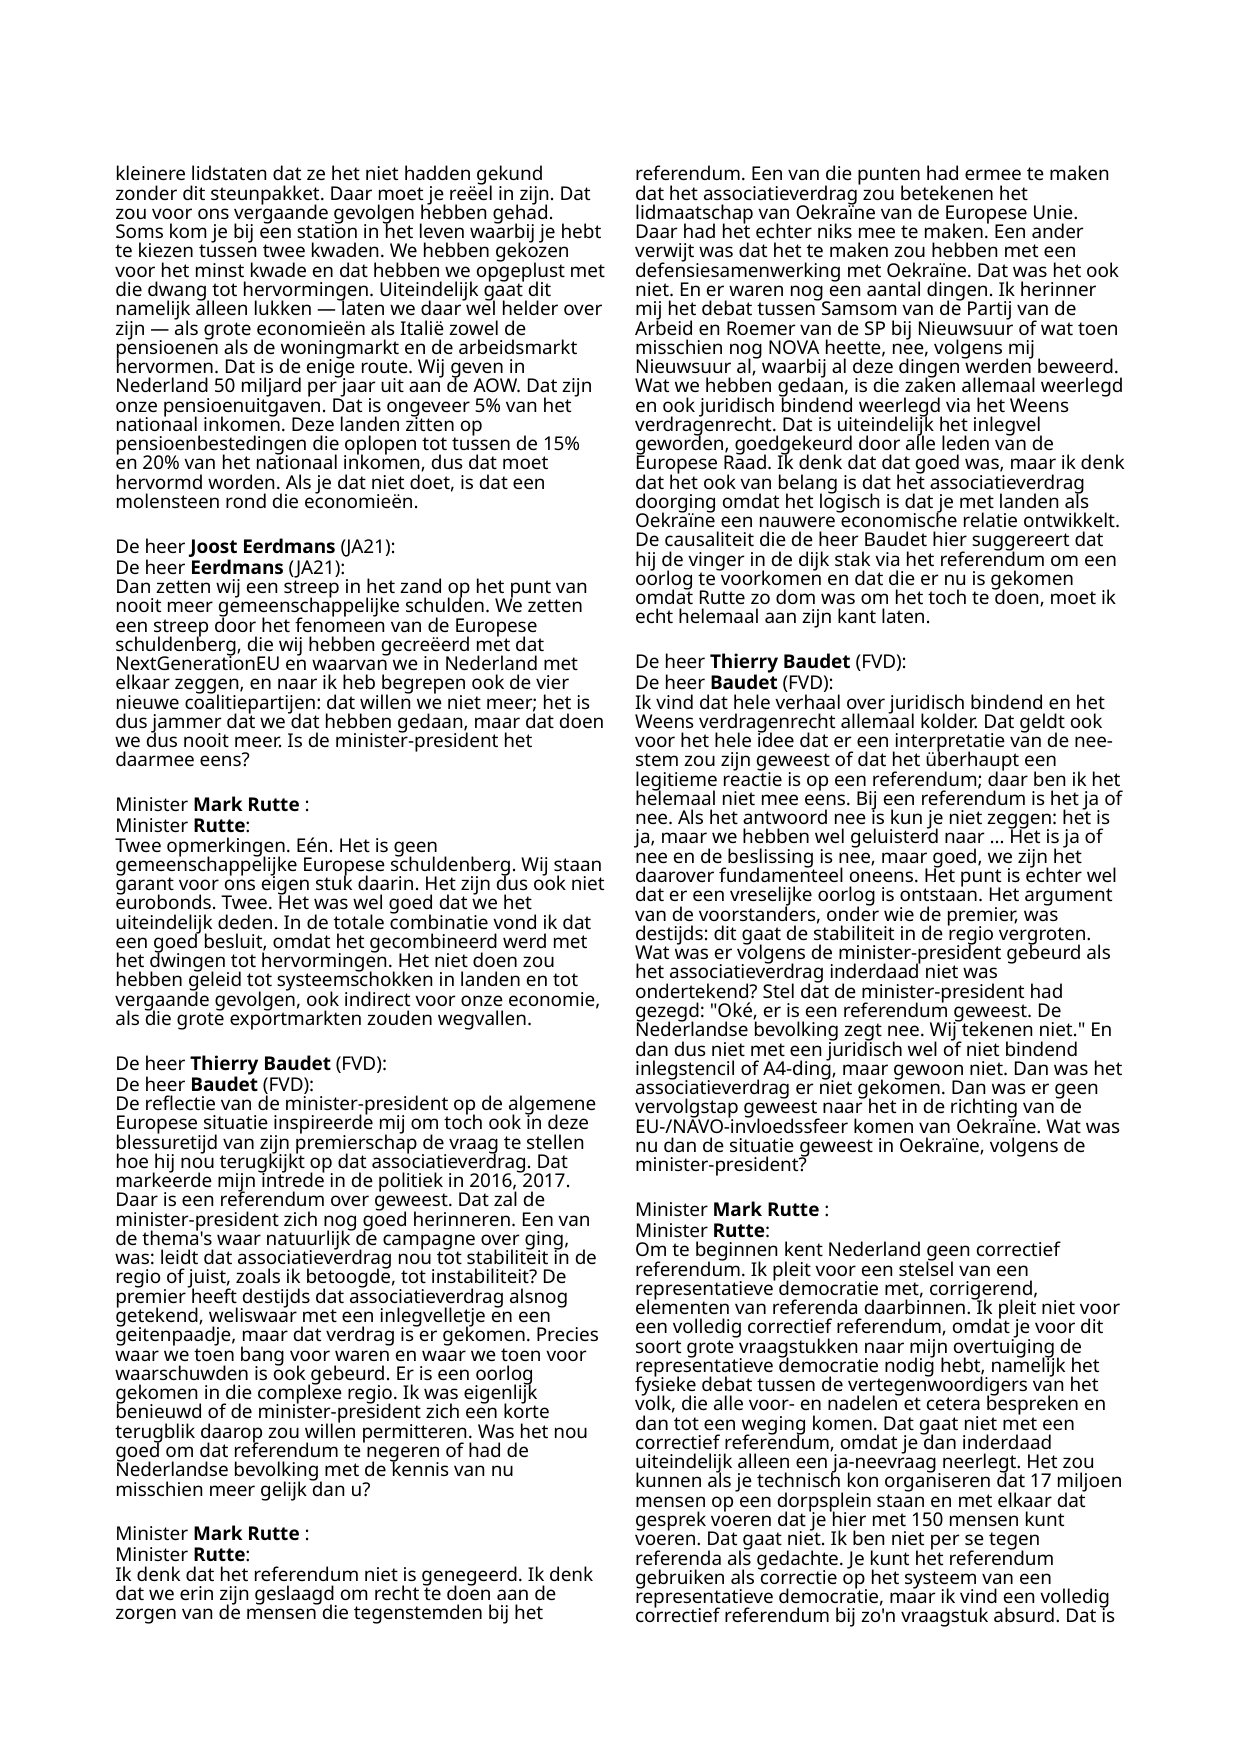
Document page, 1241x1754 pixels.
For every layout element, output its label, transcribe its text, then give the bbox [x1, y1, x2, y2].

text Minister Mark Rutte : [115, 792, 605, 817]
text De heer Thierry Baudet (FVD): [115, 1050, 605, 1076]
text De reflectie van de minister-president op de algemene Europese situatie inspireerde mij om toch ook in deze blessuretijd van zijn premierschap de vraag te stellen hoe hij nou terugkijkt op dat associatieverdrag. Dat markeerde mijn intrede in de politiek in 2016, 2017. Daar is een referendum over geweest. Dat zal de minister-president zich nog goed herinneren. Een van de thema's waar natuurlijk de campagne over ging, was: leidt dat associatieverdrag nou tot stabiliteit in de regio of juist, zoals ik betoogde, tot instabiliteit? De premier heeft destijds dat associatieverdrag alsnog getekend, weliswaar met een inlegvelletje en een geitenpaadje, maar dat verdrag is er gekomen. Precies waar we toen bang voor waren en waar we toen voor waarschuwden is ook gebeurd. Er is een oorlog gekomen in die complexe regio. Ik was eigenlijk benieuwd of de minister-president zich een korte terugblik daarop zou willen permitteren. Was het nou goed om dat referendum te negeren of had de Nederlandse bevolking met de kennis van nu misschien meer gelijk dan u? [115, 1095, 605, 1500]
text Minister Mark Rutte : [115, 1521, 605, 1546]
text De heer Eerdmans (JA21): [115, 559, 605, 578]
text Minister Rutte: [115, 817, 605, 837]
text Om te beginnen kent Nederland geen correctief referendum. Ik pleit voor een stelsel van een representatieve democratie met, corrigerend, elementen van referenda daarbinnen. Ik pleit niet voor een volledig correctief referendum, omdat je voor dit soort grote vraagstukken naar mijn overtuiging de representatieve democratie nodig hebt, namelijk het fysieke debat tussen de vertegenwoordigers van het volk, die alle voor- en nadelen et cetera bespreken en dan tot een weging komen. Dat gaat niet met een correctief referendum, omdat je dan inderdaad uiteindelijk alleen een ja-neevraag neerlegt. Het zou kunnen als je technisch kon organiseren dat 17 miljoen mensen op een dorpsplein staan en met elkaar dat gesprek voeren dat je hier met 150 mensen kunt voeren. Dat gaat niet. Ik ben niet per se tegen referenda als gedachte. Je kunt het referendum gebruiken als correctie op het systeem van een representatieve democratie, maar ik vind een volledig correctief referendum bij zo'n vraagstuk absurd. Dat is [635, 1241, 1125, 1627]
text De heer Baudet (FVD): [635, 674, 1125, 694]
text De heer Baudet (FVD): [115, 1076, 605, 1095]
text Minister Rutte: [115, 1546, 605, 1566]
text referendum. Een van die punten had ermee te maken dat het associatieverdrag zou betekenen het lidmaatschap van Oekraïne van de Europese Unie. Daar had het echter niks mee te maken. Een ander verwijt was dat het te maken zou hebben met een defensiesamenwerking met Oekraïne. Dat was het ook niet. En er waren nog een aantal dingen. Ik herinner mij het debat tussen Samsom van de Partij van de Arbeid en Roemer van de SP bij Nieuwsuur of wat toen misschien nog NOVA heette, nee, volgens mij Nieuwsuur al, waarbij al deze dingen werden beweerd. Wat we hebben gedaan, is die zaken allemaal weerlegd en ook juridisch bindend weerlegd via het Weens verdragenrecht. Dat is uiteindelijk het inlegvel geworden, goedgekeurd door alle leden van de Europese Raad. Ik denk dat dat goed was, maar ik denk dat het ook van belang is dat het associatieverdrag doorging omdat het logisch is dat je met landen als Oekraïne een nauwere economische relatie ontwikkelt. De causaliteit die de heer Baudet hier suggereert dat hij de vinger in de dijk stak via het referendum om een oorlog te voorkomen en dat die er nu is gekomen omdat Rutte zo dom was om het toch te doen, moet ik echt helemaal aan zijn kant laten. [635, 165, 1125, 628]
text Minister Rutte: [635, 1222, 1125, 1241]
text Minister Mark Rutte : [635, 1196, 1125, 1222]
text kleinere lidstaten dat ze het niet hadden gekund zonder dit steunpakket. Daar moet je reëel in zijn. Dat zou voor ons vergaande gevolgen hebben gehad. Soms kom je bij een station in het leven waarbij je hebt te kiezen tussen twee kwaden. We hebben gekozen voor het minst kwade en dat hebben we opgeplust met die dwang tot hervormingen. Uiteindelijk gaat dit namelijk alleen lukken — laten we daar wel helder over zijn — als grote economieën als Italië zowel de pensioenen als de woningmarkt en de arbeidsmarkt hervormen. Dat is de enige route. Wij geven in Nederland 50 miljard per jaar uit aan de AOW. Dat zijn onze pensioenuitgaven. Dat is ongeveer 5% van het nationaal inkomen. Deze landen zitten op pensioenbestedingen die oplopen tot tussen de 15% en 20% van het nationaal inkomen, dus dat moet hervormd worden. Als je dat niet doet, is dat een molensteen rond die economieën. [115, 165, 605, 512]
text De heer Thierry Baudet (FVD): [635, 649, 1125, 674]
text Ik denk dat het referendum niet is genegeerd. Ik denk dat we erin zijn geslaagd om recht te doen aan de zorgen van de mensen die tegenstemden bij het [115, 1566, 605, 1623]
text Dan zetten wij een streep in het zand op het punt van nooit meer gemeenschappelijke schulden. We zetten een streep door het fenomeen van de Europese schuldenberg, die wij hebben gecreëerd met dat NextGenerationEU en waarvan we in Nederland met elkaar zeggen, en naar ik heb begrepen ook de vier nieuwe coalitiepartijen: dat willen we niet meer; het is dus jammer dat we dat hebben gedaan, maar dat doen we dus nooit meer. Is de minister-president het daarmee eens? [115, 578, 605, 771]
text Twee opmerkingen. Eén. Het is geen gemeenschappelijke Europese schuldenberg. Wij staan garant voor ons eigen stuk daarin. Het zijn dus ook niet eurobonds. Twee. Het was wel goed dat we het uiteindelijk deden. In de totale combinatie vond ik dat een goed besluit, omdat het gecombineerd werd met het dwingen tot hervormingen. Het niet doen zou hebben geleid tot systeemschokken in landen en tot vergaande gevolgen, ook indirect voor onze economie, als die grote exportmarkten zouden wegvallen. [115, 837, 605, 1029]
text De heer Joost Eerdmans (JA21): [115, 533, 605, 559]
text Ik vind dat hele verhaal over juridisch bindend en het Weens verdragenrecht allemaal kolder. Dat geldt ook voor het hele idee dat er een interpretatie van de nee-stem zou zijn geweest of dat het überhaupt een legitieme reactie is op een referendum; daar ben ik het helemaal niet mee eens. Bij een referendum is het ja of nee. Als het antwoord nee is kun je niet zeggen: het is ja, maar we hebben wel geluisterd naar … Het is ja of nee en de beslissing is nee, maar goed, we zijn het daarover fundamenteel oneens. Het punt is echter wel dat er een vreselijke oorlog is ontstaan. Het argument van de voorstanders, onder wie de premier, was destijds: dit gaat de stabiliteit in de regio vergroten. Wat was er volgens de minister-president gebeurd als het associatieverdrag inderdaad niet was ondertekend? Stel dat de minister-president had gezegd: "Oké, er is een referendum geweest. De Nederlandse bevolking zegt nee. Wij tekenen niet." En dan dus niet met een juridisch wel of niet bindend inlegstencil of A4-ding, maar gewoon niet. Dan was het associatieverdrag er niet gekomen. Dan was er geen vervolgstap geweest naar het in de richting van de EU-/NAVO-invloedssfeer komen van Oekraïne. Wat was nu dan de situatie geweest in Oekraïne, volgens de minister-president? [635, 694, 1125, 1175]
